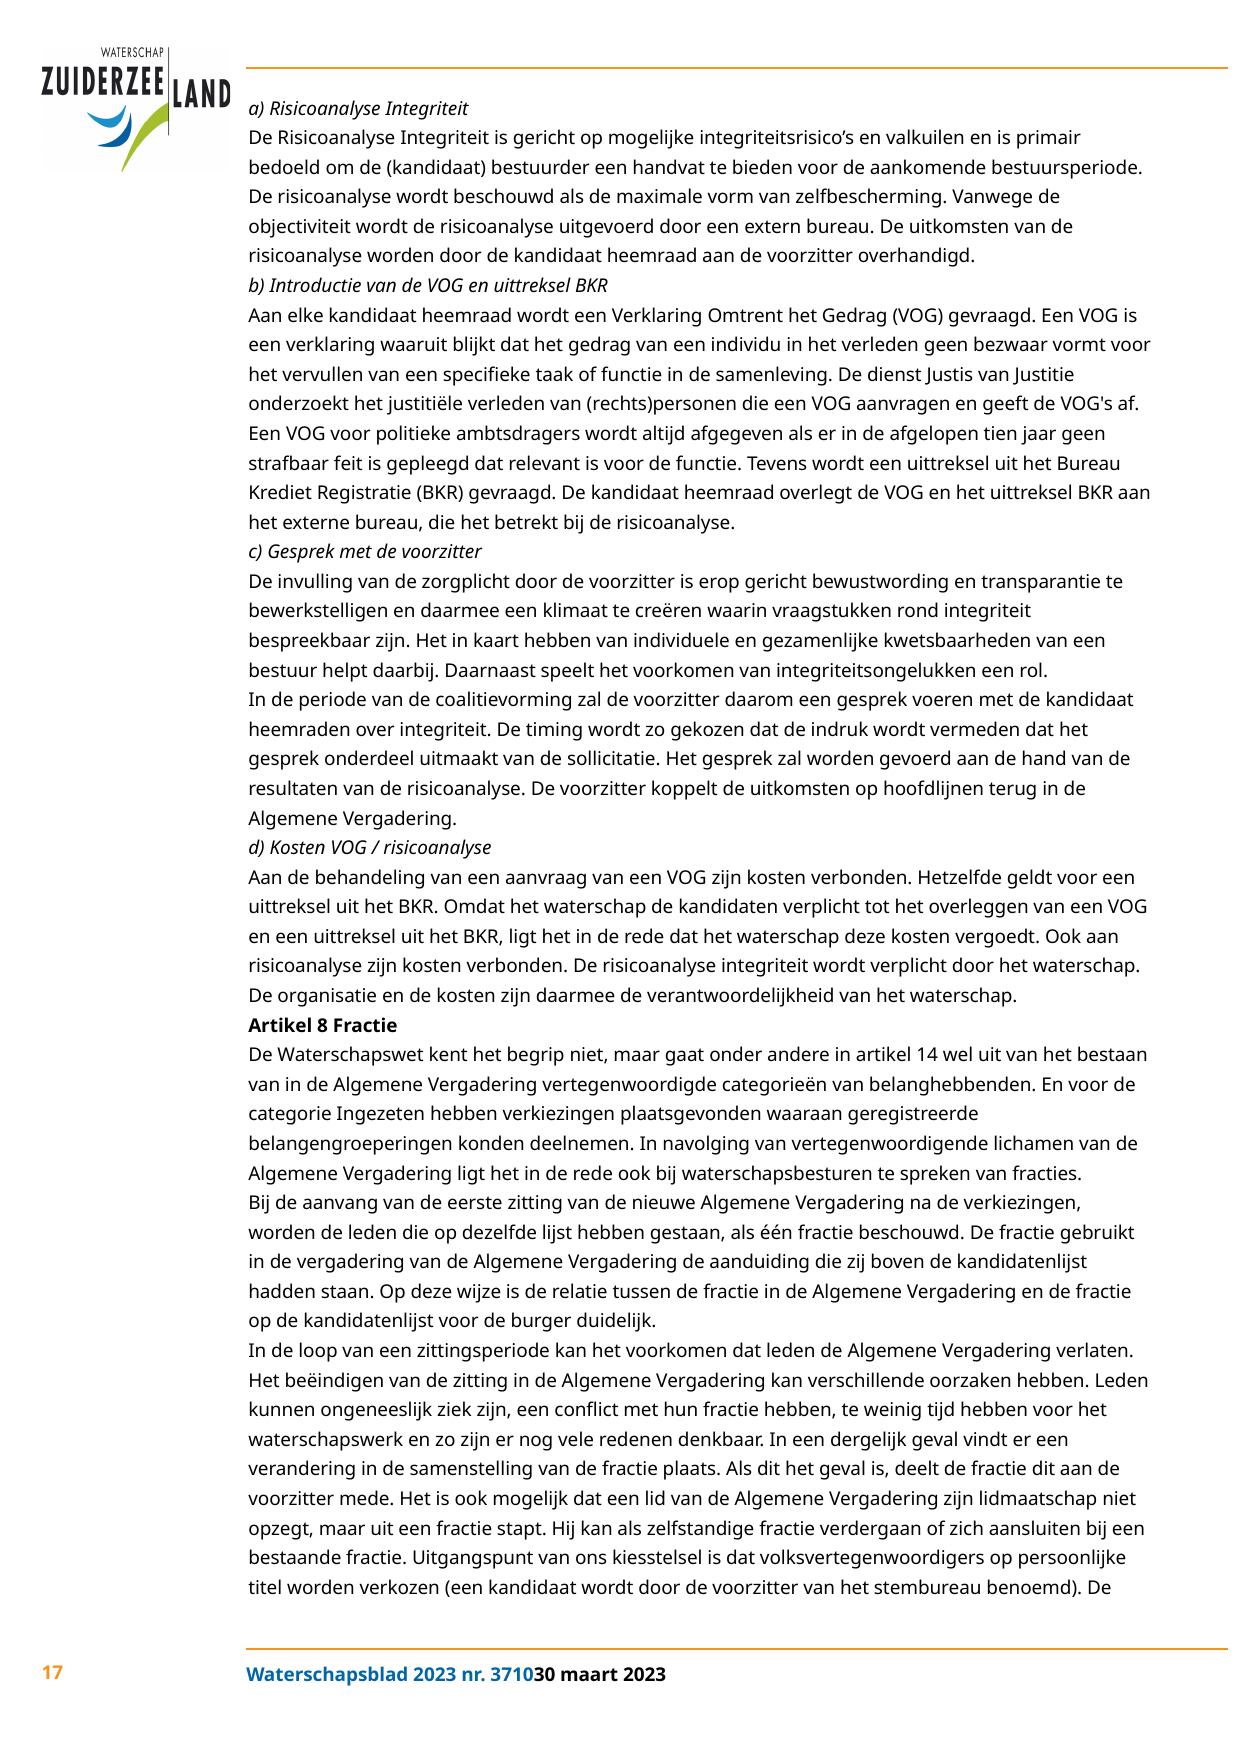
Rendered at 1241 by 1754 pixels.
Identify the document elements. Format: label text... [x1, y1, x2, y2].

text Artikel 8 Fractie [248, 1012, 1152, 1038]
text Bij de aanvang van de eerste zitting van de nieuwe Algemene Vergadering na de verkiezingen, worden de leden die op dezelfde lijst hebben gestaan, als één fractie beschouwd. De fractie gebruikt in de vergadering van de Algemene Vergadering de aanduiding die zij boven de kandidatenlijst hadden staan. Op deze wijze is de relatie tussen de fractie in de Algemene Vergadering en de fractie op de kandidatenlijst voor de burger duidelijk. [248, 1189, 1152, 1333]
picture [41, 47, 231, 172]
text d) Kosten VOG / risicoanalyse [248, 834, 1152, 860]
text c) Gesprek met de voorzitter [248, 538, 1152, 564]
text In de periode van de coalitievorming zal de voorzitter daarom een gesprek voeren met de kandidaat heemraden over integriteit. De timing wordt zo gekozen dat de indruk wordt vermeden dat het gesprek onderdeel uitmaakt van de sollicitatie. Het gesprek zal worden gevoerd aan de hand van de resultaten van de risicoanalyse. De voorzitter koppelt de uitkomsten op hoofdlijnen terug in de Algemene Vergadering. [248, 686, 1152, 831]
text b) Introductie van de VOG en uittreksel BKR [248, 272, 1152, 298]
text Aan elke kandidaat heemraad wordt een Verklaring Omtrent het Gedrag (VOG) gevraagd. Een VOG is een verklaring waaruit blijkt dat het gedrag van een individu in het verleden geen bezwaar vormt voor het vervullen van een specifieke taak of functie in de samenleving. De dienst Justis van Justitie onderzoekt het justitiële verleden van (rechts)personen die een VOG aanvragen en geeft de VOG's af. Een VOG voor politieke ambtsdragers wordt altijd afgegeven als er in de afgelopen tien jaar geen strafbaar feit is gepleegd dat relevant is voor de functie. Tevens wordt een uittreksel uit het Bureau Krediet Registratie (BKR) gevraagd. De kandidaat heemraad overlegt de VOG en het uittreksel BKR aan het externe bureau, die het betrekt bij de risicoanalyse. [248, 302, 1152, 535]
text De Waterschapswet kent het begrip niet, maar gaat onder andere in artikel 14 wel uit van het bestaan van in de Algemene Vergadering vertegenwoordigde categorieën van belanghebbenden. En voor de categorie Ingezeten hebben verkiezingen plaatsgevonden waaraan geregistreerde belangengroeperingen konden deelnemen. In navolging van vertegenwoordigende lichamen van de Algemene Vergadering ligt het in de rede ook bij waterschapsbesturen te spreken van fracties. [248, 1041, 1152, 1186]
text De Risicoanalyse Integriteit is gericht op mogelijke integriteitsrisico’s en valkuilen en is primair bedoeld om de (kandidaat) bestuurder een handvat te bieden voor de aankomende bestuursperiode. De risicoanalyse wordt beschouwd als de maximale vorm van zelfbescherming. Vanwege de objectiviteit wordt de risicoanalyse uitgevoerd door een extern bureau. De uitkomsten van de risicoanalyse worden door de kandidaat heemraad aan de voorzitter overhandigd. [248, 124, 1152, 268]
text In de loop van een zittingsperiode kan het voorkomen dat leden de Algemene Vergadering verlaten. Het beëindigen van de zitting in de Algemene Vergadering kan verschillende oorzaken hebben. Leden kunnen ongeneeslijk ziek zijn, een conflict met hun fractie hebben, te weinig tijd hebben voor het waterschapswerk en zo zijn er nog vele redenen denkbaar. In een dergelijk geval vindt er een verandering in de samenstelling van de fractie plaats. Als dit het geval is, deelt de fractie dit aan de voorzitter mede. Het is ook mogelijk dat een lid van de Algemene Vergadering zijn lidmaatschap niet opzegt, maar uit een fractie stapt. Hij kan als zelfstandige fractie verdergaan of zich aansluiten bij een bestaande fractie. Uitgangspunt van ons kiesstelsel is dat volksvertegenwoordigers op persoonlijke titel worden verkozen (een kandidaat wordt door de voorzitter van het stembureau benoemd). De [248, 1337, 1152, 1600]
text De invulling van de zorgplicht door de voorzitter is erop gericht bewustwording en transparantie te bewerkstelligen en daarmee een klimaat te creëren waarin vraagstukken rond integriteit bespreekbaar zijn. Het in kaart hebben van individuele en gezamenlijke kwetsbaarheden van een bestuur helpt daarbij. Daarnaast speelt het voorkomen van integriteitsongelukken een rol. [248, 568, 1152, 683]
text Aan de behandeling van een aanvraag van een VOG zijn kosten verbonden. Hetzelfde geldt voor een uittreksel uit het BKR. Omdat het waterschap de kandidaten verplicht tot het overleggen van een VOG en een uittreksel uit het BKR, ligt het in de rede dat het waterschap deze kosten vergoedt. Ook aan risicoanalyse zijn kosten verbonden. De risicoanalyse integriteit wordt verplicht door het waterschap. De organisatie en de kosten zijn daarmee de verantwoordelijkheid van het waterschap. [248, 864, 1152, 1008]
text a) Risicoanalyse Integriteit [248, 95, 1152, 121]
